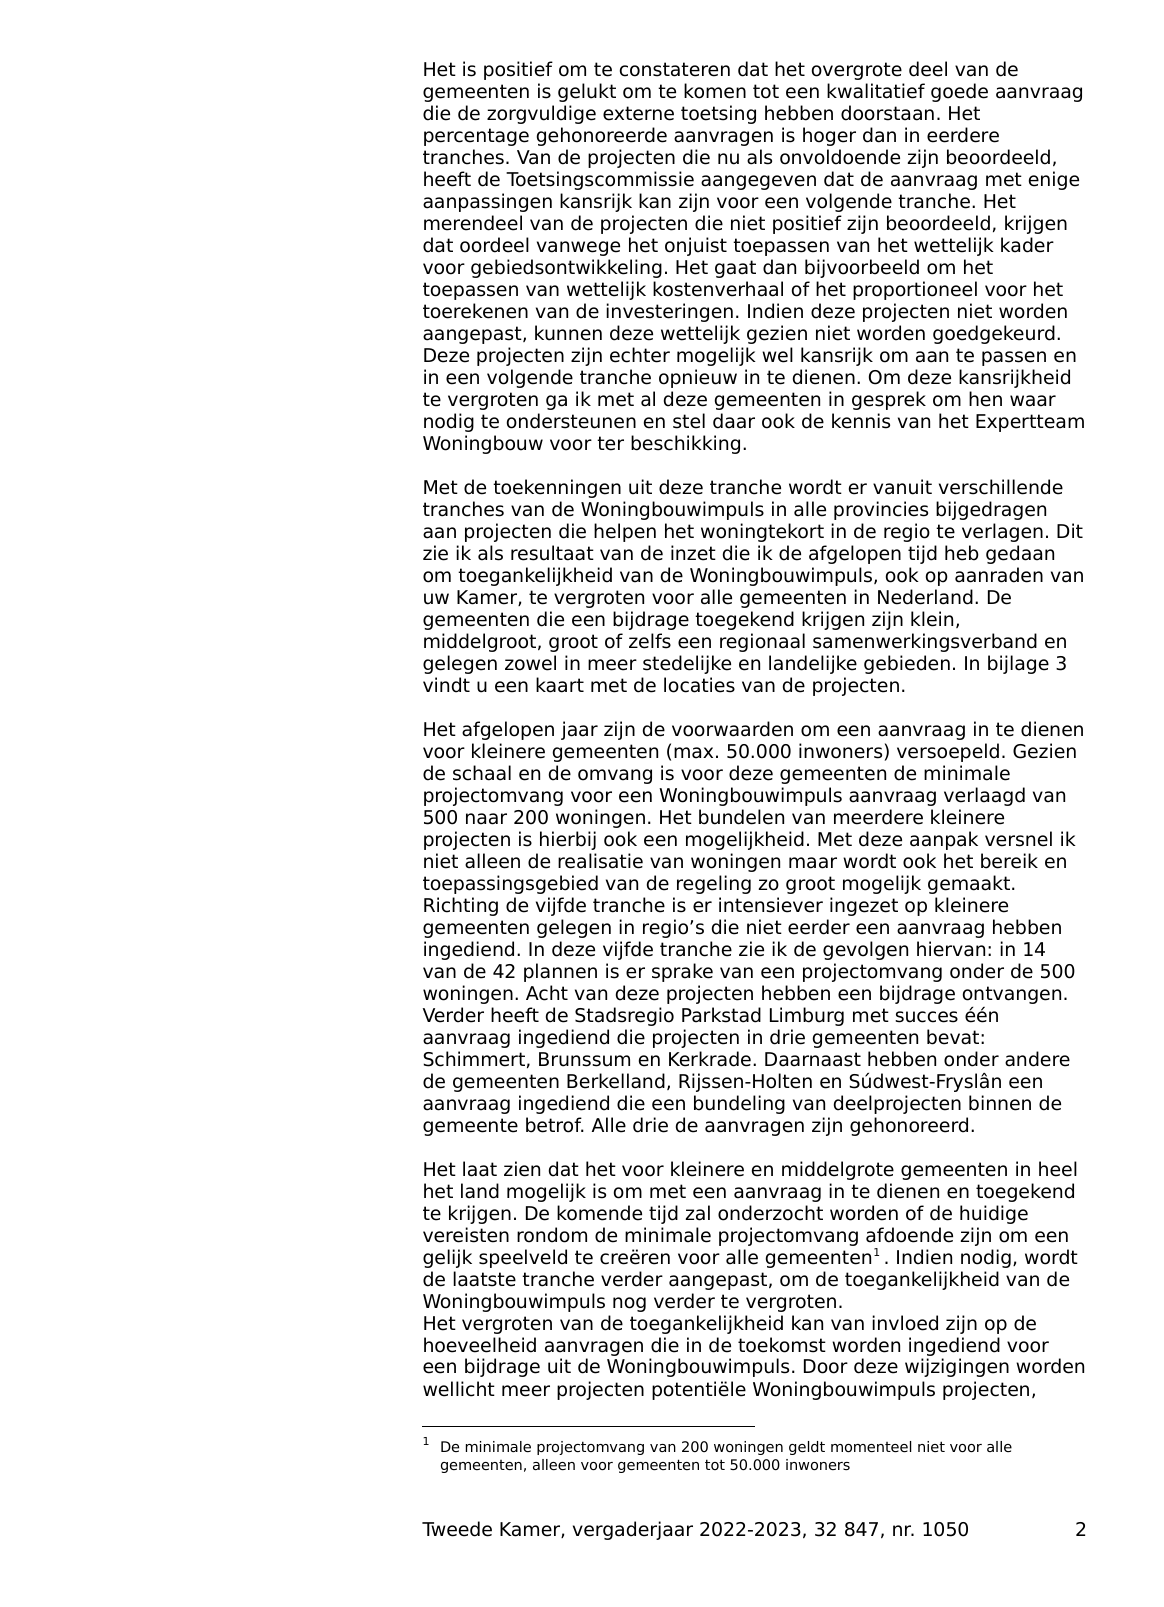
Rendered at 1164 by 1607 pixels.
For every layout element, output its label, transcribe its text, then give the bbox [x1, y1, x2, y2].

text De minimale projectomvang van 200 woningen geldt momenteel niet voor alle gemeenten, alleen voor gemeenten tot 50.000 inwoners [422, 1435, 1087, 1474]
text Het laat zien dat het voor kleinere en middelgrote gemeenten in heel het land mogelijk is om met een aanvraag in te dienen en toegekend te krijgen. De komende tijd zal onderzocht worden of de huidige vereisten rondom de minimale projectomvang afdoende zijn om een gelijk speelveld te creëren voor alle gemeenten. Indien nodig, wordt de laatste tranche verder aangepast, om de toegankelijkheid van de Woningbouwimpuls nog verder te vergroten. [422, 1159, 1087, 1312]
text Het vergroten van de toegankelijkheid kan van invloed zijn op de hoeveelheid aanvragen die in de toekomst worden ingediend voor een bijdrage uit de Woningbouwimpuls. Door deze wijzigingen worden wellicht meer projecten potentiële Woningbouwimpuls projecten, [422, 1312, 1087, 1400]
text Met de toekenningen uit deze tranche wordt er vanuit verschillende tranches van de Woningbouwimpuls in alle provincies bijgedragen aan projecten die helpen het woningtekort in de regio te verlagen. Dit zie ik als resultaat van de inzet die ik de afgelopen tijd heb gedaan om toegankelijkheid van de Woningbouwimpuls, ook op aanraden van uw Kamer, te vergroten voor alle gemeenten in Nederland. De gemeenten die een bijdrage toegekend krijgen zijn klein, middelgroot, groot of zelfs een regionaal samenwerkingsverband en gelegen zowel in meer stedelijke en landelijke gebieden. In bijlage 3 vindt u een kaart met de locaties van de projecten. [422, 477, 1087, 697]
text Het is positief om te constateren dat het overgrote deel van de gemeenten is gelukt om te komen tot een kwalitatief goede aanvraag die de zorgvuldige externe toetsing hebben doorstaan. Het percentage gehonoreerde aanvragen is hoger dan in eerdere tranches. Van de projecten die nu als onvoldoende zijn beoordeeld, heeft de Toetsingscommissie aangegeven dat de aanvraag met enige aanpassingen kansrijk kan zijn voor een volgende tranche. Het merendeel van de projecten die niet positief zijn beoordeeld, krijgen dat oordeel vanwege het onjuist toepassen van het wettelijk kader voor gebiedsontwikkeling. Het gaat dan bijvoorbeeld om het toepassen van wettelijk kostenverhaal of het proportioneel voor het toerekenen van de investeringen. Indien deze projecten niet worden aangepast, kunnen deze wettelijk gezien niet worden goedgekeurd. Deze projecten zijn echter mogelijk wel kansrijk om aan te passen en in een volgende tranche opnieuw in te dienen. Om deze kansrijkheid te vergroten ga ik met al deze gemeenten in gesprek om hen waar nodig te ondersteunen en stel daar ook de kennis van het Expertteam Woningbouw voor ter beschikking. [422, 59, 1087, 455]
text Het afgelopen jaar zijn de voorwaarden om een aanvraag in te dienen voor kleinere gemeenten (max. 50.000 inwoners) versoepeld. Gezien de schaal en de omvang is voor deze gemeenten de minimale projectomvang voor een Woningbouwimpuls aanvraag verlaagd van 500 naar 200 woningen. Het bundelen van meerdere kleinere projecten is hierbij ook een mogelijkheid. Met deze aanpak versnel ik niet alleen de realisatie van woningen maar wordt ook het bereik en toepassingsgebied van de regeling zo groot mogelijk gemaakt. Richting de vijfde tranche is er intensiever ingezet op kleinere gemeenten gelegen in regio’s die niet eerder een aanvraag hebben ingediend. In deze vijfde tranche zie ik de gevolgen hiervan: in 14 van de 42 plannen is er sprake van een projectomvang onder de 500 woningen. Acht van deze projecten hebben een bijdrage ontvangen. Verder heeft de Stadsregio Parkstad Limburg met succes één aanvraag ingediend die projecten in drie gemeenten bevat: Schimmert, Brunssum en Kerkrade. Daarnaast hebben onder andere de gemeenten Berkelland, Rijssen-Holten en Súdwest-Fryslân een aanvraag ingediend die een bundeling van deelprojecten binnen de gemeente betrof. Alle drie de aanvragen zijn gehonoreerd. [422, 719, 1087, 1136]
